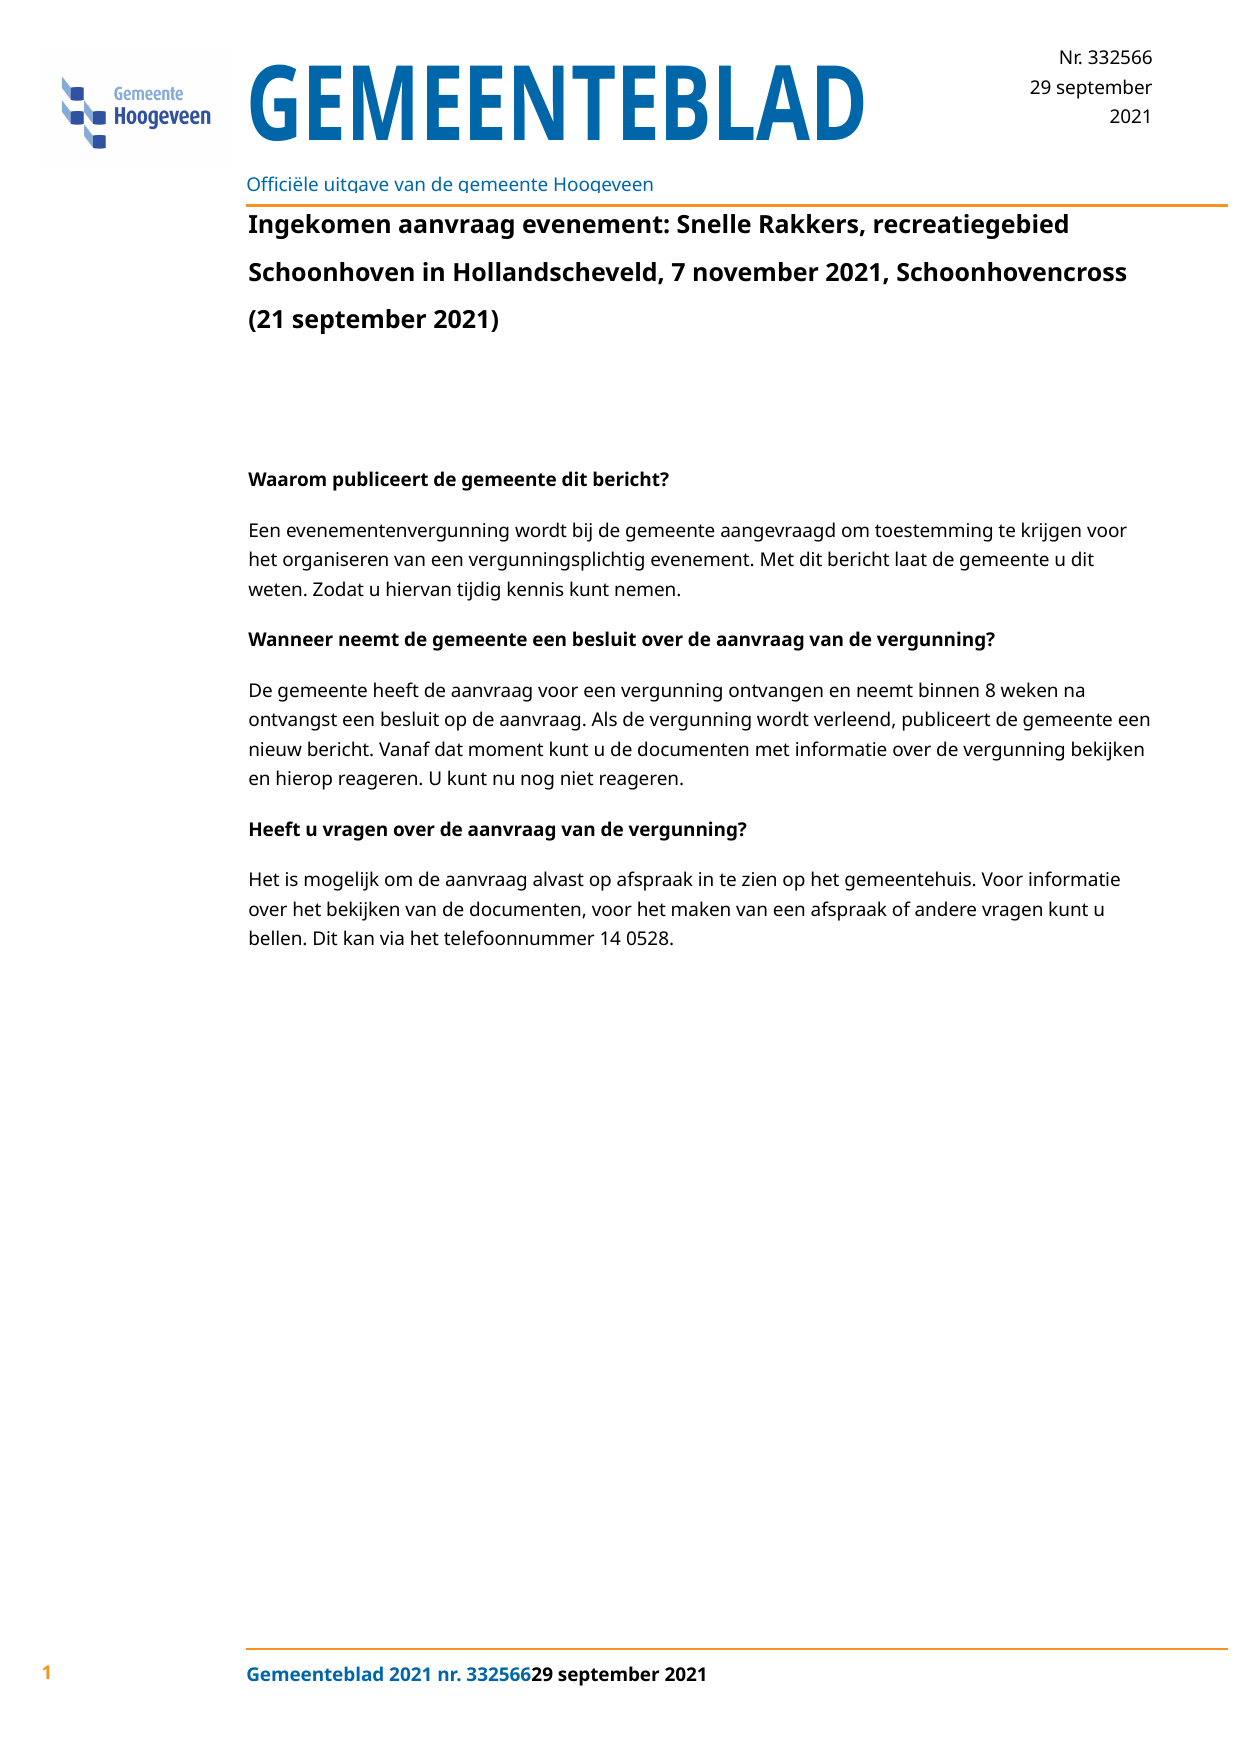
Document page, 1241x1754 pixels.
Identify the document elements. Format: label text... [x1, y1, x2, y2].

picture [41, 47, 231, 172]
text De gemeente heeft de aanvraag voor een vergunning ontvangen en neemt binnen 8 weken na ontvangst een besluit op de aanvraag. Als de vergunning wordt verleend, publiceert de gemeente een nieuw bericht. Vanaf dat moment kunt u de documenten met informatie over de vergunning bekijken en hierop reageren. U kunt nu nog niet reageren. [248, 677, 1152, 791]
text Een evenementenvergunning wordt bij de gemeente aangevraagd om toestemming te krijgen voor het organiseren van een vergunningsplichtig evenement. Met dit bericht laat de gemeente u dit weten. Zodat u hiervan tijdig kennis kunt nemen. [248, 517, 1152, 602]
text Waarom publiceert de gemeente dit bericht? [248, 466, 1152, 492]
text Het is mogelijk om de aanvraag alvast op afspraak in te zien op het gemeentehuis. Voor informatie over het bekijken van de documenten, voor het maken van een afspraak of andere vragen kunt u bellen. Dit kan via het telefoonnummer 14 0528. [248, 866, 1152, 951]
text Heeft u vragen over de aanvraag van de vergunning? [248, 816, 1152, 842]
text Ingekomen aanvraag evenement: Snelle Rakkers, recreatiegebied Schoonhoven in Hollandscheveld, 7 november 2021, Schoonhovencross (21 september 2021) [248, 207, 1152, 336]
text Wanneer neemt de gemeente een besluit over de aanvraag van de vergunning? [248, 626, 1152, 652]
